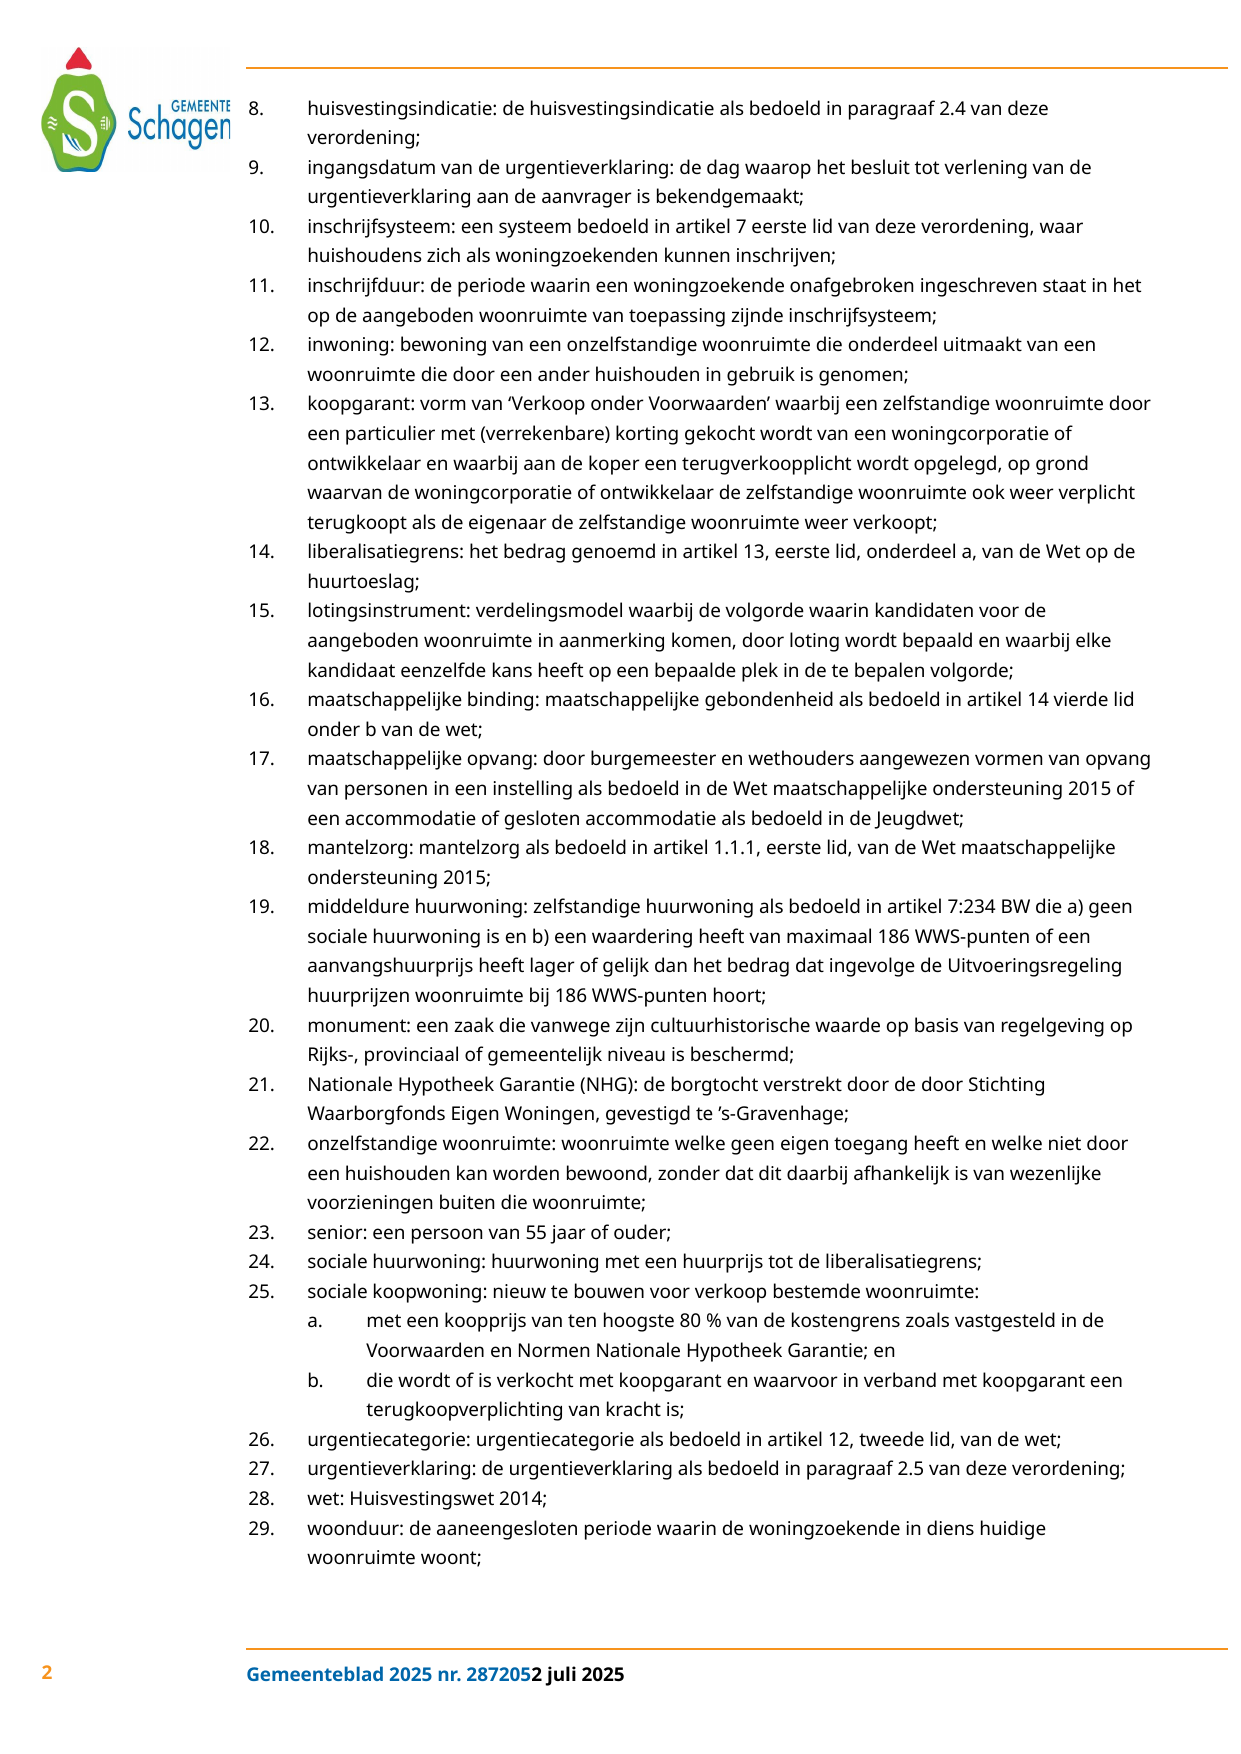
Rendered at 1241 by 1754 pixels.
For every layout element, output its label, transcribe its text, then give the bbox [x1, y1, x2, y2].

list urgentieverklaring: de urgentieverklaring als bedoeld in paragraaf 2.5 van deze verordening; [248, 1456, 1152, 1481]
list sociale koopwoning: nieuw te bouwen voor verkoop bestemde woonruimte: [248, 1278, 1152, 1304]
list huisvestingsindicatie: de huisvestingsindicatie als bedoeld in paragraaf 2.4 van deze verordening; [248, 95, 1152, 150]
list middeldure huurwoning: zelfstandige huurwoning als bedoeld in artikel 7:234 BW die a) geen sociale huurwoning is en b) een waardering heeft van maximaal 186 WWS-punten of een aanvangshuurprijs heeft lager of gelijk dan het bedrag dat ingevolge de Uitvoeringsregeling huurprijzen woonruimte bij 186 WWS-punten hoort; [248, 893, 1152, 1008]
list woonduur: de aaneengesloten periode waarin de woningzoekende in diens huidige woonruimte woont; [248, 1515, 1152, 1570]
list ingangsdatum van de urgentieverklaring: de dag waarop het besluit tot verlening van de urgentieverklaring aan de aanvrager is bekendgemaakt; [248, 154, 1152, 209]
picture [41, 47, 231, 172]
list monument: een zaak die vanwege zijn cultuurhistorische waarde op basis van regelgeving op Rijks-, provinciaal of gemeentelijk niveau is beschermd; [248, 1012, 1152, 1067]
list senior: een persoon van 55 jaar of ouder; [248, 1219, 1152, 1245]
list inschrijfsysteem: een systeem bedoeld in artikel 7 eerste lid van deze verordening, waar huishoudens zich als woningzoekenden kunnen inschrijven; [248, 213, 1152, 268]
list mantelzorg: mantelzorg als bedoeld in artikel 1.1.1, eerste lid, van de Wet maatschappelijke ondersteuning 2015; [248, 834, 1152, 890]
list sociale huurwoning: huurwoning met een huurprijs tot de liberalisatiegrens; [248, 1248, 1152, 1274]
list koopgarant: vorm van ‘Verkoop onder Voorwaarden’ waarbij een zelfstandige woonruimte door een particulier met (verrekenbare) korting gekocht wordt van een woningcorporatie of ontwikkelaar en waarbij aan de koper een terugverkoopplicht wordt opgelegd, op grond waarvan de woningcorporatie of ontwikkelaar de zelfstandige woonruimte ook weer verplicht terugkoopt als de eigenaar de zelfstandige woonruimte weer verkoopt; [248, 391, 1152, 535]
list Nationale Hypotheek Garantie (NHG): de borgtocht verstrekt door de door Stichting Waarborgfonds Eigen Woningen, gevestigd te ’s-Gravenhage; [248, 1071, 1152, 1126]
list maatschappelijke binding: maatschappelijke gebondenheid als bedoeld in artikel 14 vierde lid onder b van de wet; [248, 686, 1152, 742]
list inschrijfduur: de periode waarin een woningzoekende onafgebroken ingeschreven staat in het op de aangeboden woonruimte van toepassing zijnde inschrijfsysteem; [248, 272, 1152, 328]
list maatschappelijke opvang: door burgemeester en wethouders aangewezen vormen van opvang van personen in een instelling als bedoeld in de Wet maatschappelijke ondersteuning 2015 of een accommodatie of gesloten accommodatie als bedoeld in de Jeugdwet; [248, 746, 1152, 831]
list lotingsinstrument: verdelingsmodel waarbij de volgorde waarin kandidaten voor de aangeboden woonruimte in aanmerking komen, door loting wordt bepaald en waarbij elke kandidaat eenzelfde kans heeft op een bepaalde plek in de te bepalen volgorde; [248, 598, 1152, 683]
list liberalisatiegrens: het bedrag genoemd in artikel 13, eerste lid, onderdeel a, van de Wet op de huurtoeslag; [248, 538, 1152, 594]
list onzelfstandige woonruimte: woonruimte welke geen eigen toegang heeft en welke niet door een huishouden kan worden bewoond, zonder dat dit daarbij afhankelijk is van wezenlijke voorzieningen buiten die woonruimte; [248, 1130, 1152, 1215]
list wet: Huisvestingswet 2014; [248, 1485, 1152, 1511]
list die wordt of is verkocht met koopgarant en waarvoor in verband met koopgarant een terugkoopverplichting van kracht is; [307, 1367, 1152, 1422]
list met een koopprijs van ten hoogste 80 % van de kostengrens zoals vastgesteld in de Voorwaarden en Normen Nationale Hypotheek Garantie; en [307, 1308, 1152, 1363]
list inwoning: bewoning van een onzelfstandige woonruimte die onderdeel uitmaakt van een woonruimte die door een ander huishouden in gebruik is genomen; [248, 331, 1152, 387]
list urgentiecategorie: urgentiecategorie als bedoeld in artikel 12, tweede lid, van de wet; [248, 1426, 1152, 1452]
